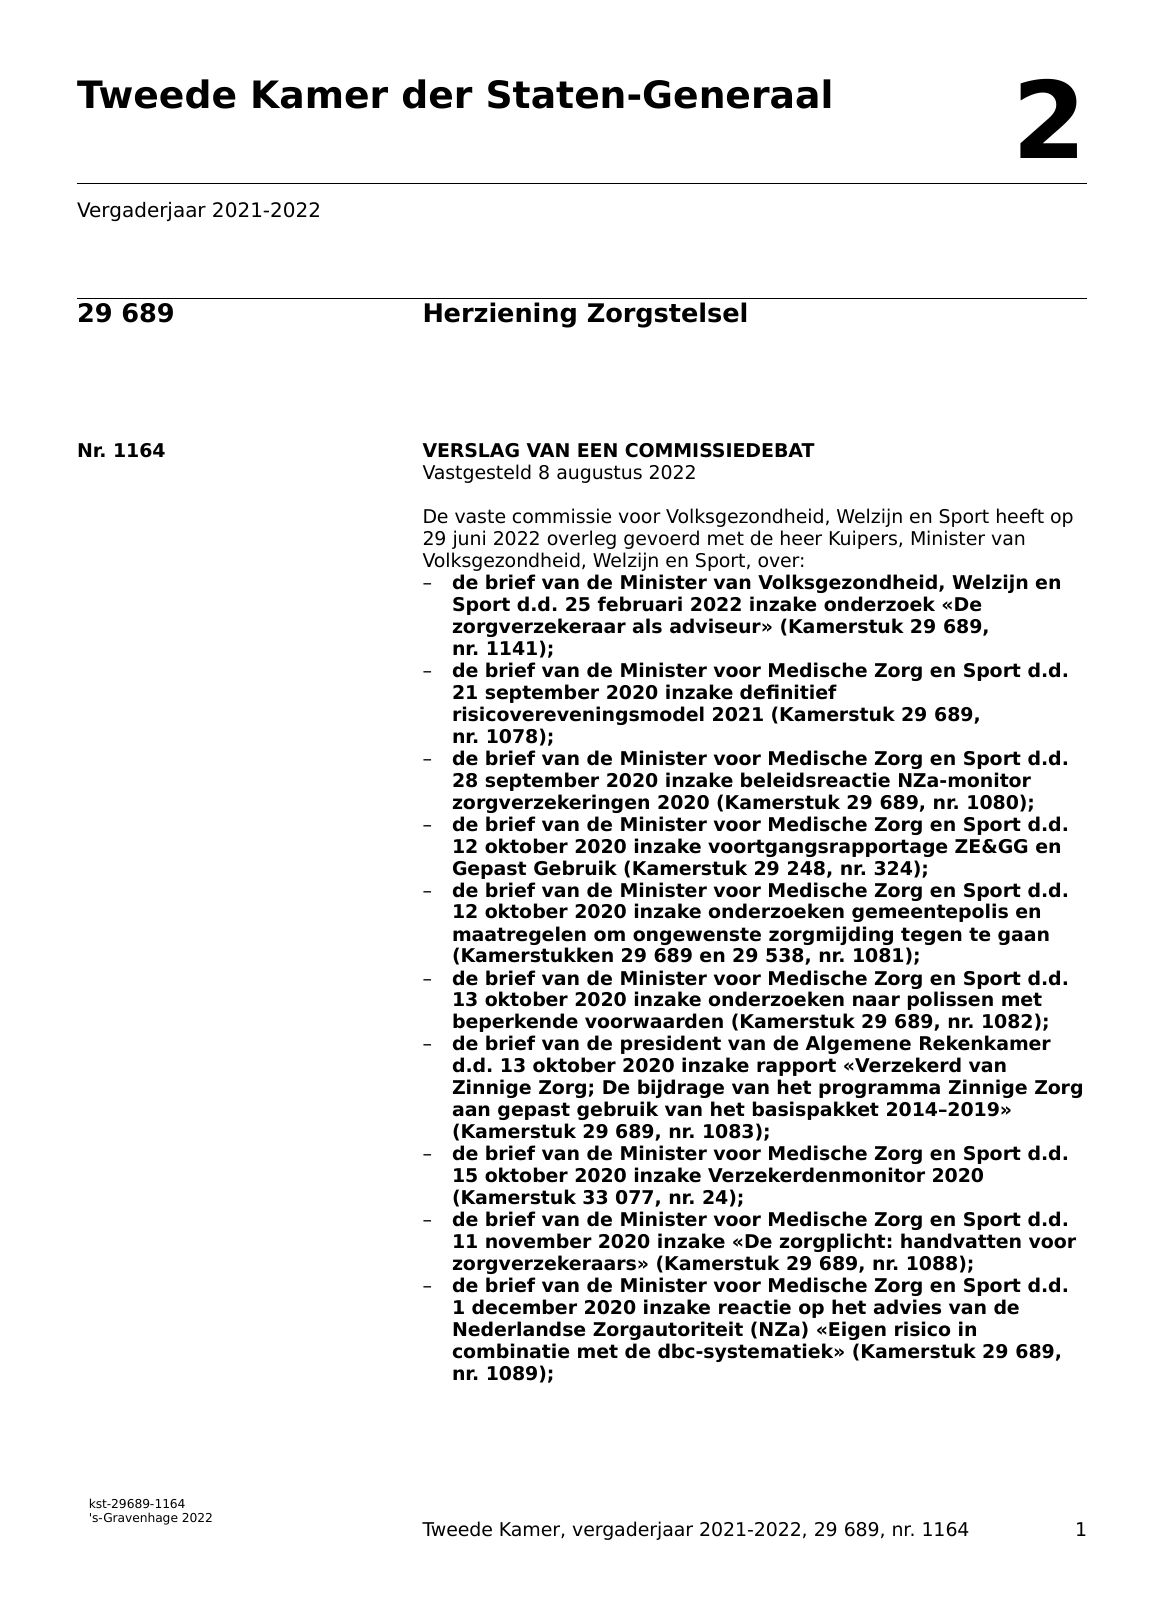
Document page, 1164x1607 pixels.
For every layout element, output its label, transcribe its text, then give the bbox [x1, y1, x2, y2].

text – de brief van de Minister voor Medische Zorg en Sport d.d. 21 september 2020 inzake definitief risicovereveningsmodel 2021 (Kamerstuk 29 689, nr. 1078); [422, 660, 1087, 748]
text 's-Gravenhage 2022 [88, 1511, 323, 1525]
text Vastgesteld 8 augustus 2022 [422, 462, 1087, 484]
subtitle 29 689 Herziening Zorgstelsel [77, 299, 1087, 329]
text – de brief van de Minister voor Medische Zorg en Sport d.d. 1 december 2020 inzake reactie op het advies van de Nederlandse Zorgautoriteit (NZa) «Eigen risico in combinatie met de dbc-systematiek» (Kamerstuk 29 689, nr. 1089); [422, 1275, 1087, 1385]
text – de brief van de Minister voor Medische Zorg en Sport d.d. 12 oktober 2020 inzake voortgangsrapportage ZE&GG en Gepast Gebruik (Kamerstuk 29 248, nr. 324); [422, 813, 1087, 879]
table_cell Vergaderjaar 2021-2022 [77, 184, 1087, 298]
text – de brief van de Minister voor Medische Zorg en Sport d.d. 13 oktober 2020 inzake onderzoeken naar polissen met beperkende voorwaarden (Kamerstuk 29 689, nr. 1082); [422, 967, 1087, 1033]
table_header 2 [886, 59, 1087, 183]
text – de brief van de Minister voor Medische Zorg en Sport d.d. 11 november 2020 inzake «De zorgplicht: handvatten voor zorgverzekeraars» (Kamerstuk 29 689, nr. 1088); [422, 1209, 1087, 1275]
text – de brief van de Minister voor Medische Zorg en Sport d.d. 28 september 2020 inzake beleidsreactie NZa-monitor zorgverzekeringen 2020 (Kamerstuk 29 689, nr. 1080); [422, 748, 1087, 813]
table_header Tweede Kamer der Staten-Generaal [77, 59, 886, 183]
subtitle Nr. 1164 VERSLAG VAN EEN COMMISSIEDEBAT [77, 440, 1087, 462]
text kst-29689-1164 [88, 1497, 323, 1511]
text – de brief van de president van de Algemene Rekenkamer d.d. 13 oktober 2020 inzake rapport «Verzekerd van Zinnige Zorg; De bijdrage van het programma Zinnige Zorg aan gepast gebruik van het basispakket 2014–2019» (Kamerstuk 29 689, nr. 1083); [422, 1033, 1087, 1143]
text – de brief van de Minister van Volksgezondheid, Welzijn en Sport d.d. 25 februari 2022 inzake onderzoek «De zorgverzekeraar als adviseur» (Kamerstuk 29 689, nr. 1141); [422, 572, 1087, 660]
text De vaste commissie voor Volksgezondheid, Welzijn en Sport heeft op 29 juni 2022 overleg gevoerd met de heer Kuipers, Minister van Volksgezondheid, Welzijn en Sport, over: [422, 506, 1087, 572]
text – de brief van de Minister voor Medische Zorg en Sport d.d. 12 oktober 2020 inzake onderzoeken gemeentepolis en maatregelen om ongewenste zorgmijding tegen te gaan (Kamerstukken 29 689 en 29 538, nr. 1081); [422, 879, 1087, 967]
text – de brief van de Minister voor Medische Zorg en Sport d.d. 15 oktober 2020 inzake Verzekerdenmonitor 2020 (Kamerstuk 33 077, nr. 24); [422, 1143, 1087, 1209]
